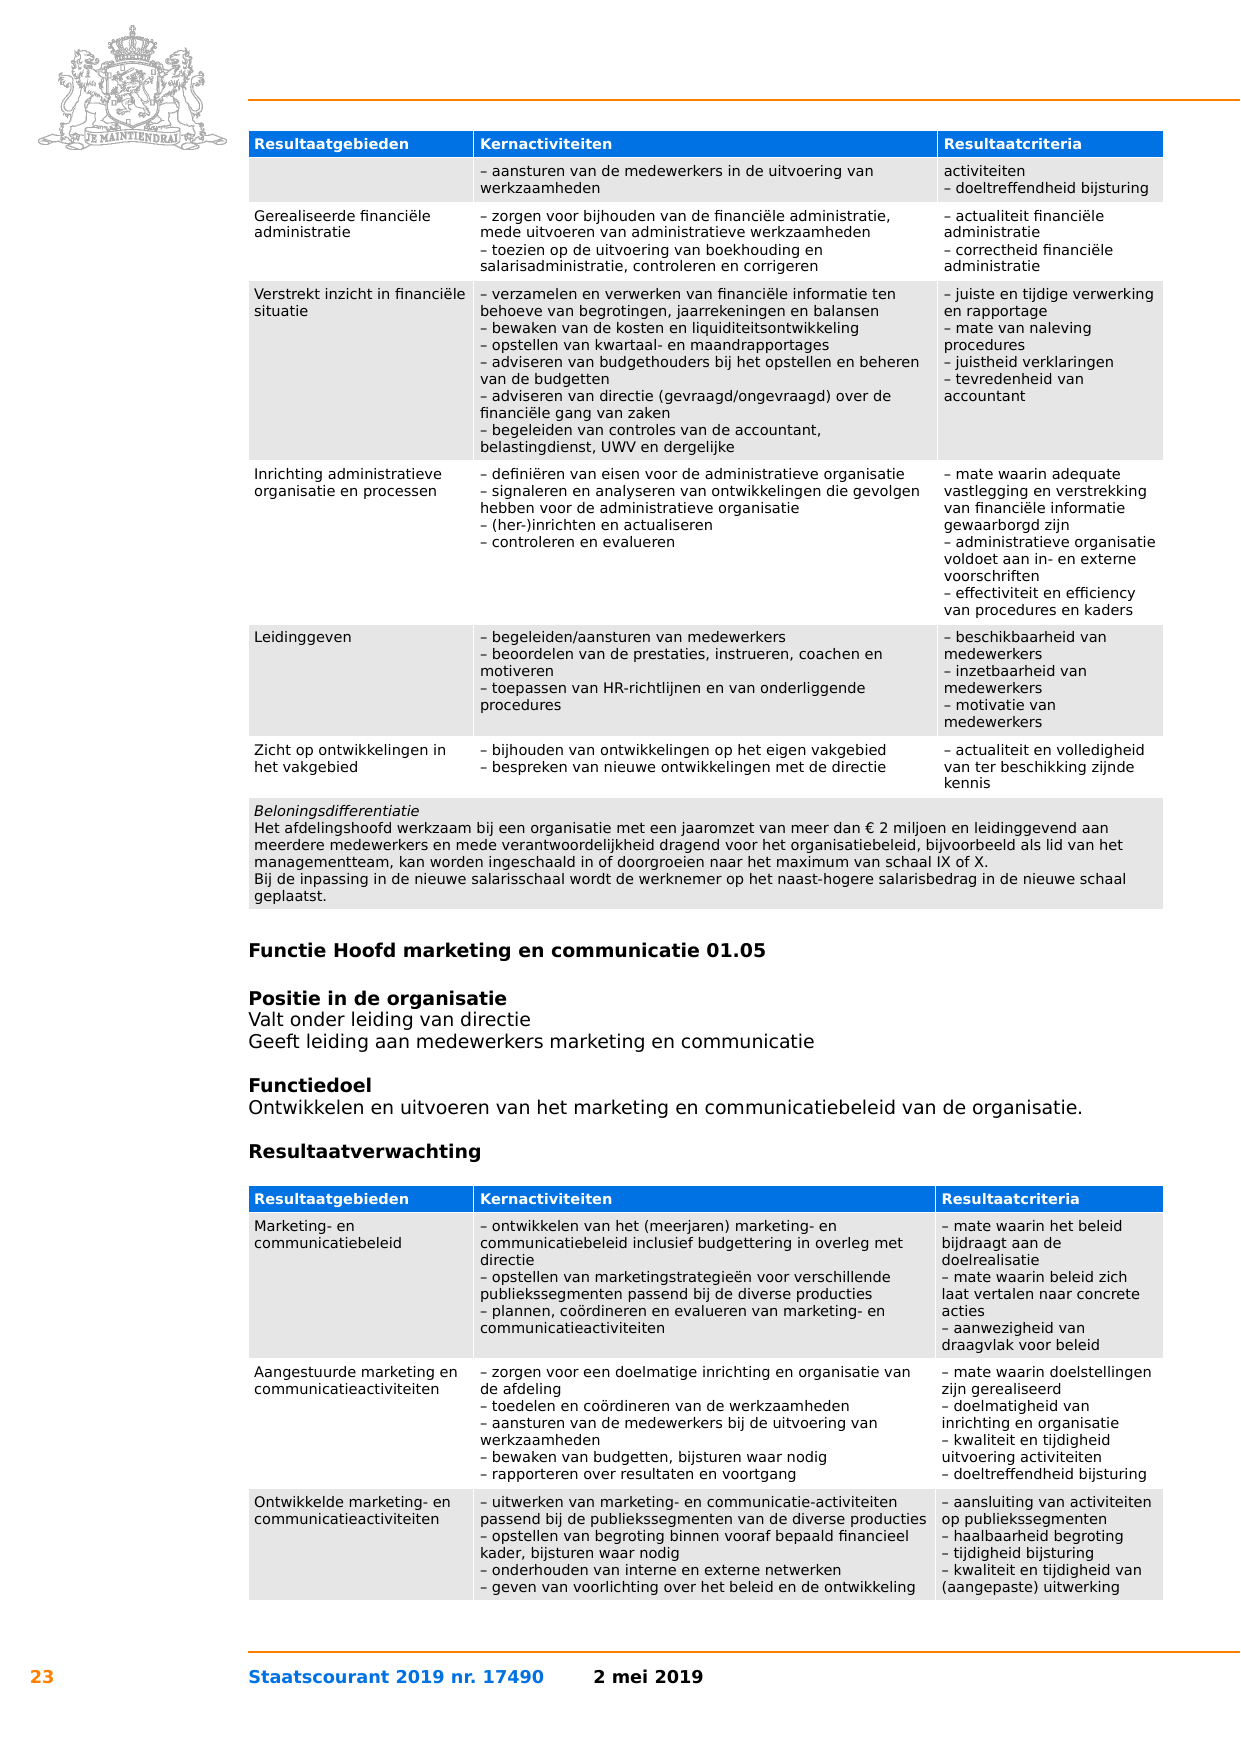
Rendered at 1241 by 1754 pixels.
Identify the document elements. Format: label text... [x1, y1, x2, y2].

table_cell Zicht op ontwikkelingen in het vakgebied [249, 737, 473, 797]
subtitle Functie Hoofd marketing en communicatie 01.05 [248, 940, 1163, 962]
text Ontwikkelen en uitvoeren van het marketing en communicatiebeleid van de organisatie. [248, 1097, 1163, 1119]
table_cell – actualiteit en volledigheid van ter beschikking zijnde kennis [938, 737, 1163, 797]
table_cell – zorgen voor een doelmatige inrichting en organisatie van de afdeling – toedelen en coördineren van de werkzaamheden – aansturen van de medewerkers bij de uitvoering van werkzaamheden – bewaken van budgetten, bijsturen waar nodig – rapporteren over resultaten en voortgang [474, 1360, 935, 1488]
table_cell – uitwerken van marketing- en communicatie-activiteiten passend bij de publiekssegmenten van de diverse producties – opstellen van begroting binnen vooraf bepaald financieel kader, bijsturen waar nodig – onderhouden van interne en externe netwerken – geven van voorlichting over het beleid en de ontwikkeling [474, 1489, 935, 1600]
table_cell Beloningsdifferentiatie Het afdelingshoofd werkzaam bij een organisatie met een jaaromzet van meer dan € 2 miljoen en leidinggevend aan meerdere medewerkers en mede verantwoordelijkheid dragend voor het organisatiebeleid, bijvoorbeeld als lid van het managementteam, kan worden ingeschaald in of doorgroeien naar het maximum van schaal IX of X. Bij de inpassing in de nieuwe salarisschaal wordt de werknemer op het naast-hogere salarisbedrag in de nieuwe schaal geplaatst. [249, 798, 1163, 909]
table_cell – verzamelen en verwerken van financiële informatie ten behoeve van begrotingen, jaarrekeningen en balansen – bewaken van de kosten en liquiditeitsontwikkeling – opstellen van kwartaal- en maandrapportages – adviseren van budgethouders bij het opstellen en beheren van de budgetten – adviseren van directie (gevraagd/ongevraagd) over de financiële gang van zaken – begeleiden van controles van de accountant, belastingdienst, UWV en dergelijke [474, 281, 937, 460]
table_cell Marketing- en communicatiebeleid [249, 1213, 473, 1358]
table_cell – aansluiting van activiteiten op publiekssegmenten – haalbaarheid begroting – tijdigheid bijsturing – kwaliteit en tijdigheid van (aangepaste) uitwerking [936, 1489, 1163, 1600]
table_cell – beschikbaarheid van medewerkers – inzetbaarheid van medewerkers – motivatie van medewerkers [938, 625, 1163, 736]
table_cell – bijhouden van ontwikkelingen op het eigen vakgebied – bespreken van nieuwe ontwikkelingen met de directie [474, 737, 937, 797]
table_cell – ontwikkelen van het (meerjaren) marketing- en communicatiebeleid inclusief budgettering in overleg met directie – opstellen van marketingstrategieën voor verschillende publiekssegmenten passend bij de diverse producties – plannen, coördineren en evalueren van marketing- en communicatieactiviteiten [474, 1213, 935, 1358]
text Resultaatverwachting [248, 1141, 1163, 1163]
table_cell – definiëren van eisen voor de administratieve organisatie – signaleren en analyseren van ontwikkelingen die gevolgen hebben voor de administratieve organisatie – (her-)inrichten en actualiseren – controleren en evalueren [474, 461, 937, 623]
table_cell – begeleiden/aansturen van medewerkers – beoordelen van de prestaties, instrueren, coachen en motiveren – toepassen van HR-richtlijnen en van onderliggende procedures [474, 625, 937, 736]
table_header Resultaatcriteria [936, 1186, 1163, 1212]
picture [38, 25, 227, 150]
table_header Resultaatgebieden [249, 1186, 473, 1212]
table_cell – mate waarin doelstellingen zijn gerealiseerd – doelmatigheid van inrichting en organisatie – kwaliteit en tijdigheid uitvoering activiteiten – doeltreffendheid bijsturing [936, 1360, 1163, 1488]
table_cell – zorgen voor bijhouden van de financiële administratie, mede uitvoeren van administratieve werkzaamheden – toezien op de uitvoering van boekhouding en salarisadministratie, controleren en corrigeren [474, 203, 937, 280]
table_cell Ontwikkelde marketing- en communicatieactiviteiten [249, 1489, 473, 1600]
table_cell Gerealiseerde financiële administratie [249, 203, 473, 280]
table_cell – actualiteit financiële administratie – correctheid financiële administratie [938, 203, 1163, 280]
table_cell – mate waarin adequate vastlegging en verstrekking van financiële informatie gewaarborgd zijn – administratieve organisatie voldoet aan in- en externe voorschriften – effectiviteit en efficiency van procedures en kaders [938, 461, 1163, 623]
table_header Kernactiviteiten [474, 1186, 935, 1212]
table_cell – mate waarin het beleid bijdraagt aan de doelrealisatie – mate waarin beleid zich laat vertalen naar concrete acties – aanwezigheid van draagvlak voor beleid [936, 1213, 1163, 1358]
text Functiedoel [248, 1075, 1163, 1097]
table_cell Inrichting administratieve organisatie en processen [249, 461, 473, 623]
table_cell [249, 158, 473, 202]
text Positie in de organisatie [248, 987, 1163, 1009]
table_header Resultaatgebieden [249, 131, 473, 157]
table_cell Aangestuurde marketing en communicatieactiviteiten [249, 1360, 473, 1488]
table_cell Verstrekt inzicht in financiële situatie [249, 281, 473, 460]
text Geeft leiding aan medewerkers marketing en communicatie [248, 1031, 1163, 1053]
table_header Kernactiviteiten [474, 131, 937, 157]
table_cell activiteiten – doeltreffendheid bijsturing [938, 158, 1163, 202]
table_header Resultaatcriteria [938, 131, 1163, 157]
table_cell – juiste en tijdige verwerking en rapportage – mate van naleving procedures – juistheid verklaringen – tevredenheid van accountant [938, 281, 1163, 460]
table_cell Leidinggeven [249, 625, 473, 736]
table_cell – aansturen van de medewerkers in de uitvoering van werkzaamheden [474, 158, 937, 202]
text Valt onder leiding van directie [248, 1009, 1163, 1031]
